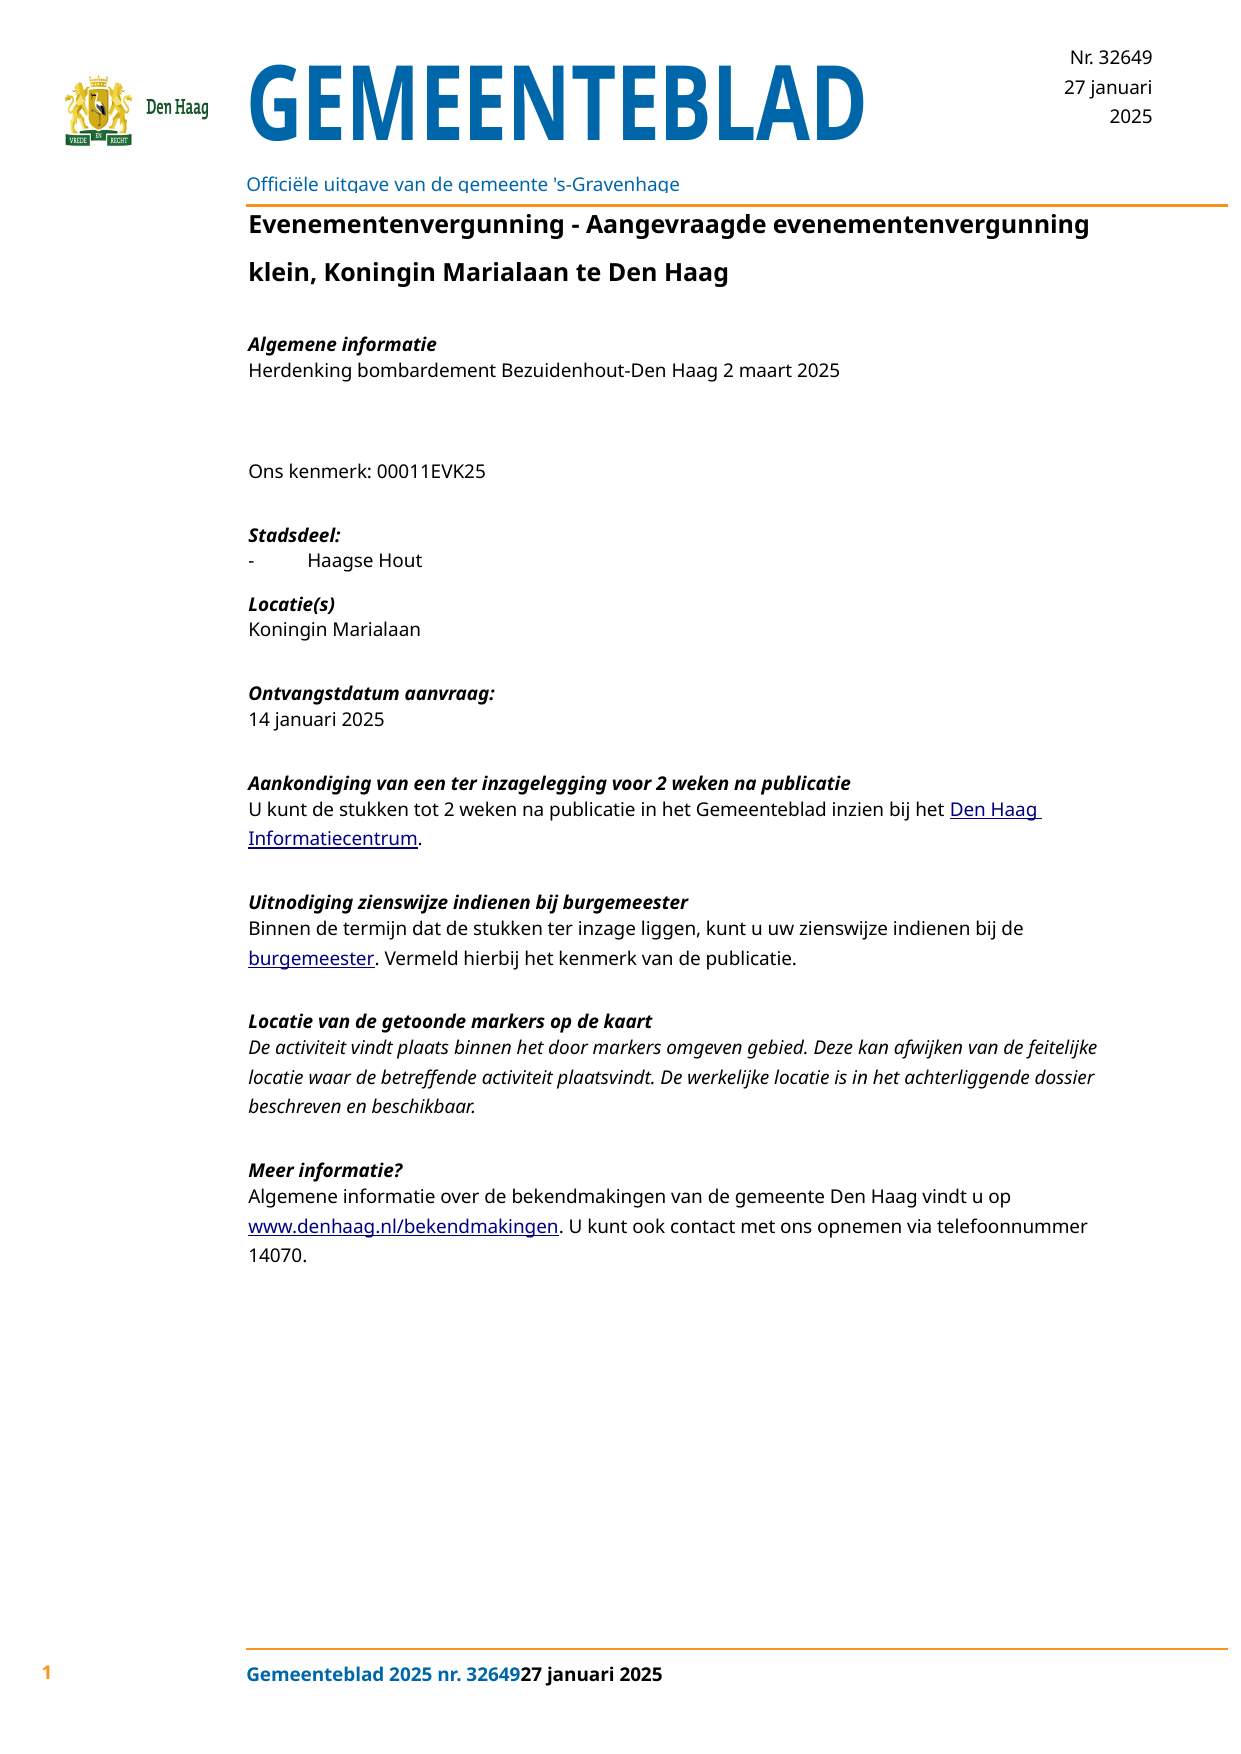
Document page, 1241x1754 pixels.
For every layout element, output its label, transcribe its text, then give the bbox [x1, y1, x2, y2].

text Ontvangstdatum aanvraag: [248, 681, 1152, 706]
text Koningin Marialaan [248, 617, 1152, 642]
text Ons kenmerk: 00011EVK25 [248, 458, 1152, 484]
text 14 januari 2025 [248, 706, 1152, 732]
picture [41, 47, 231, 172]
text U kunt de stukken tot 2 weken na publicatie in het Gemeenteblad inzien bij het Den Haag Informatiecentrum. [248, 796, 1152, 851]
text Algemene informatie over de bekendmakingen van de gemeente Den Haag vindt u op www.denhaag.nl/bekendmakingen. U kunt ook contact met ons opnemen via telefoonnummer 14070. [248, 1183, 1152, 1268]
text Algemene informatie [248, 331, 1152, 357]
text Herdenking bombardement Bezuidenhout-Den Haag 2 maart 2025 [248, 357, 1152, 383]
text Locatie(s) [248, 591, 1152, 617]
text Meer informatie? [248, 1158, 1152, 1183]
list Haagse Hout [248, 548, 1152, 573]
text Stadsdeel: [248, 522, 1152, 548]
text Locatie van de getoonde markers op de kaart [248, 1009, 1152, 1034]
text Aankondiging van een ter inzagelegging voor 2 weken na publicatie [248, 770, 1152, 796]
text Binnen de termijn dat de stukken ter inzage liggen, kunt u uw zienswijze indienen bij de burgemeester. Vermeld hierbij het kenmerk van de publicatie. [248, 915, 1152, 971]
text Uitnodiging zienswijze indienen bij burgemeester [248, 889, 1152, 915]
text De activiteit vindt plaats binnen het door markers omgeven gebied. Deze kan afwijken van de feitelijke locatie waar de betreffende activiteit plaatsvindt. De werkelijke locatie is in het achterliggende dossier beschreven en beschikbaar. [248, 1034, 1152, 1119]
text Evenementenvergunning - Aangevraagde evenementenvergunning klein, Koningin Marialaan te Den Haag [248, 207, 1152, 288]
